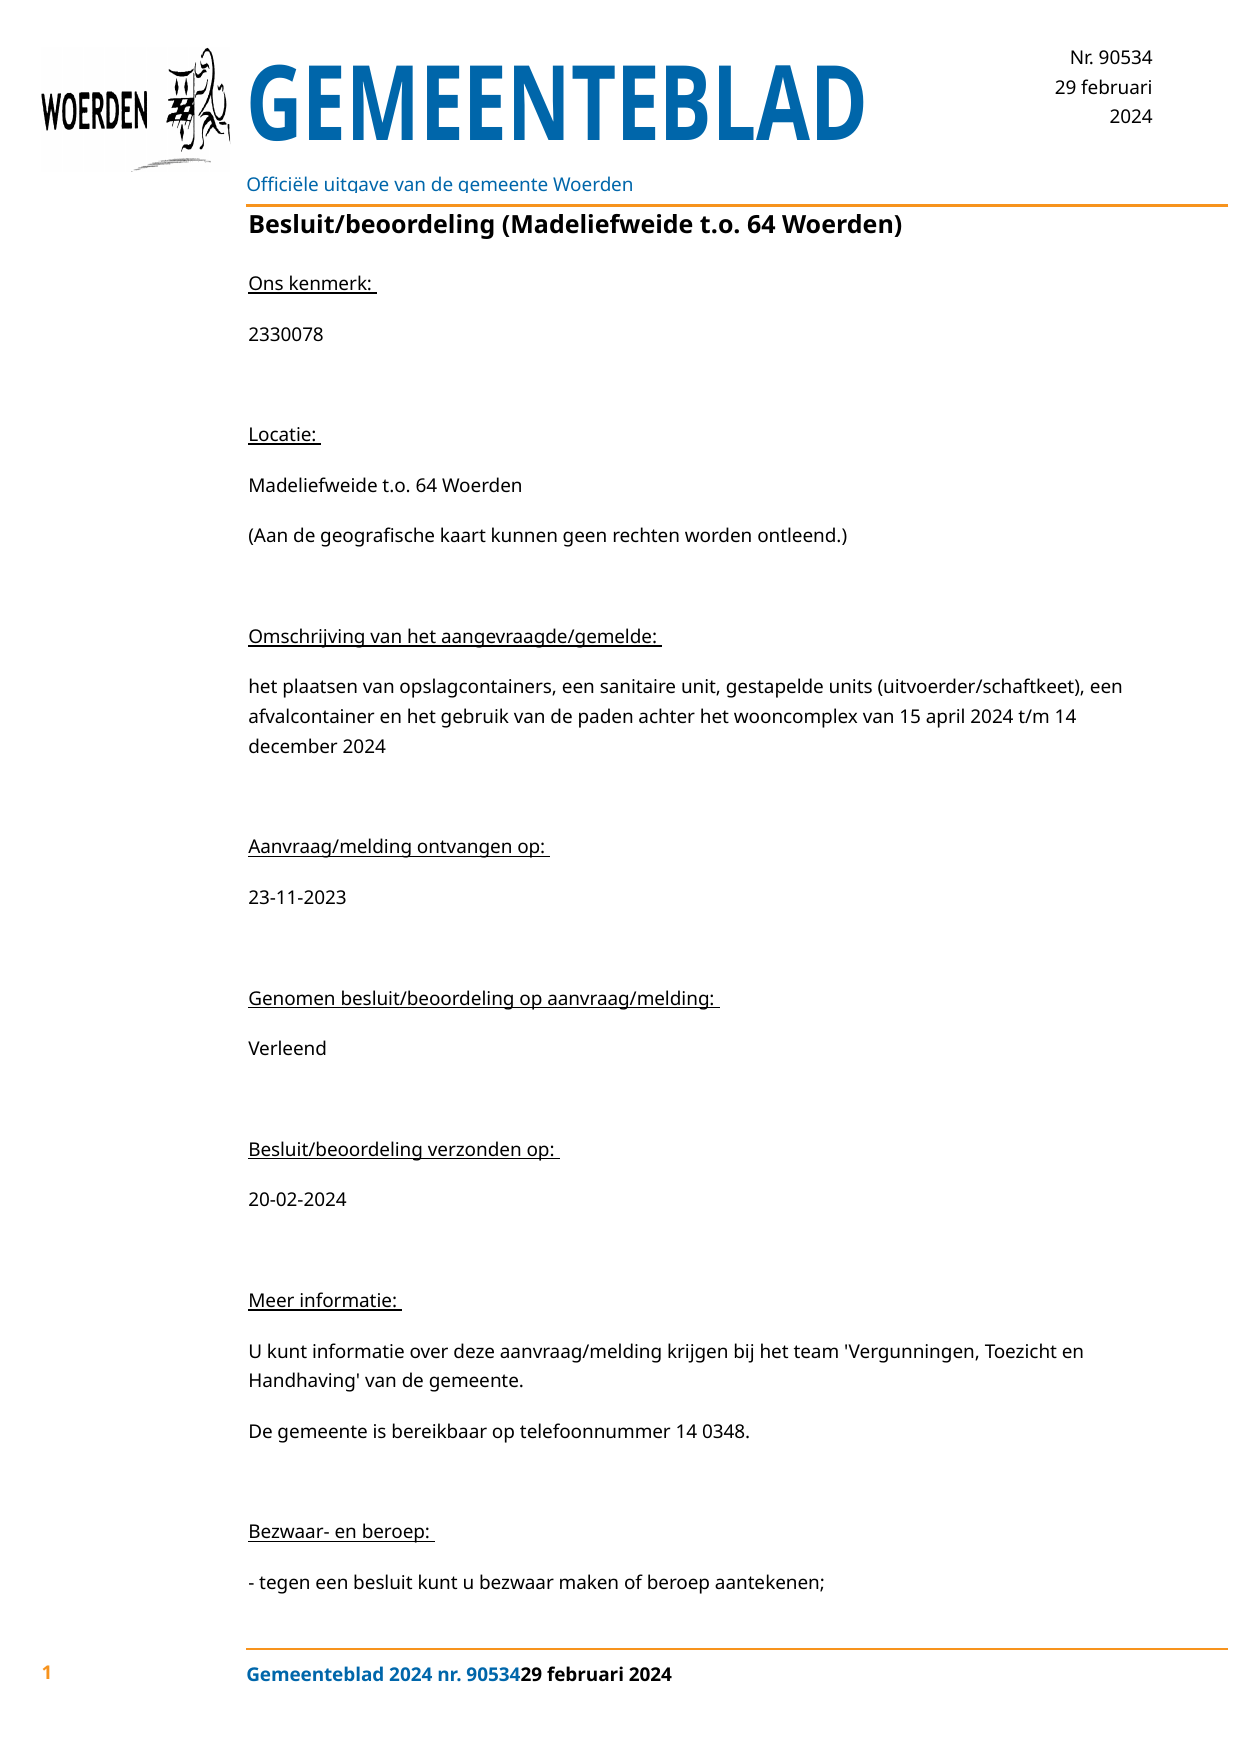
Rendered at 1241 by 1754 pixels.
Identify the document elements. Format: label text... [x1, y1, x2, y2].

text De gemeente is bereikbaar op telefoonnummer 14 0348. [248, 1418, 1152, 1443]
text 23-11-2023 [248, 884, 1152, 910]
text Ons kenmerk: [248, 270, 1152, 296]
text Aanvraag/melding ontvangen op: [248, 834, 1152, 859]
text (Aan de geografische kaart kunnen geen rechten worden ontleend.) [248, 522, 1152, 548]
text Besluit/beoordeling (Madeliefweide t.o. 64 Woerden) [248, 207, 1152, 241]
text Verleend [248, 1035, 1152, 1061]
text - tegen een besluit kunt u bezwaar maken of beroep aantekenen; [248, 1569, 1152, 1595]
text U kunt informatie over deze aanvraag/melding krijgen bij het team 'Vergunningen, Toezicht en Handhaving' van de gemeente. [248, 1338, 1152, 1393]
text Locatie: [248, 422, 1152, 447]
text Genomen besluit/beoordeling op aanvraag/melding: [248, 985, 1152, 1011]
text 2330078 [248, 321, 1152, 346]
picture [41, 47, 231, 172]
text Madeliefweide t.o. 64 Woerden [248, 472, 1152, 498]
text Meer informatie: [248, 1287, 1152, 1313]
text Besluit/beoordeling verzonden op: [248, 1136, 1152, 1162]
text Omschrijving van het aangevraagde/gemelde: [248, 623, 1152, 649]
text Bezwaar- en beroep: [248, 1519, 1152, 1544]
text het plaatsen van opslagcontainers, een sanitaire unit, gestapelde units (uitvoerder/schaftkeet), een afvalcontainer en het gebruik van de paden achter het wooncomplex van 15 april 2024 t/m 14 december 2024 [248, 674, 1152, 758]
text 20-02-2024 [248, 1187, 1152, 1212]
